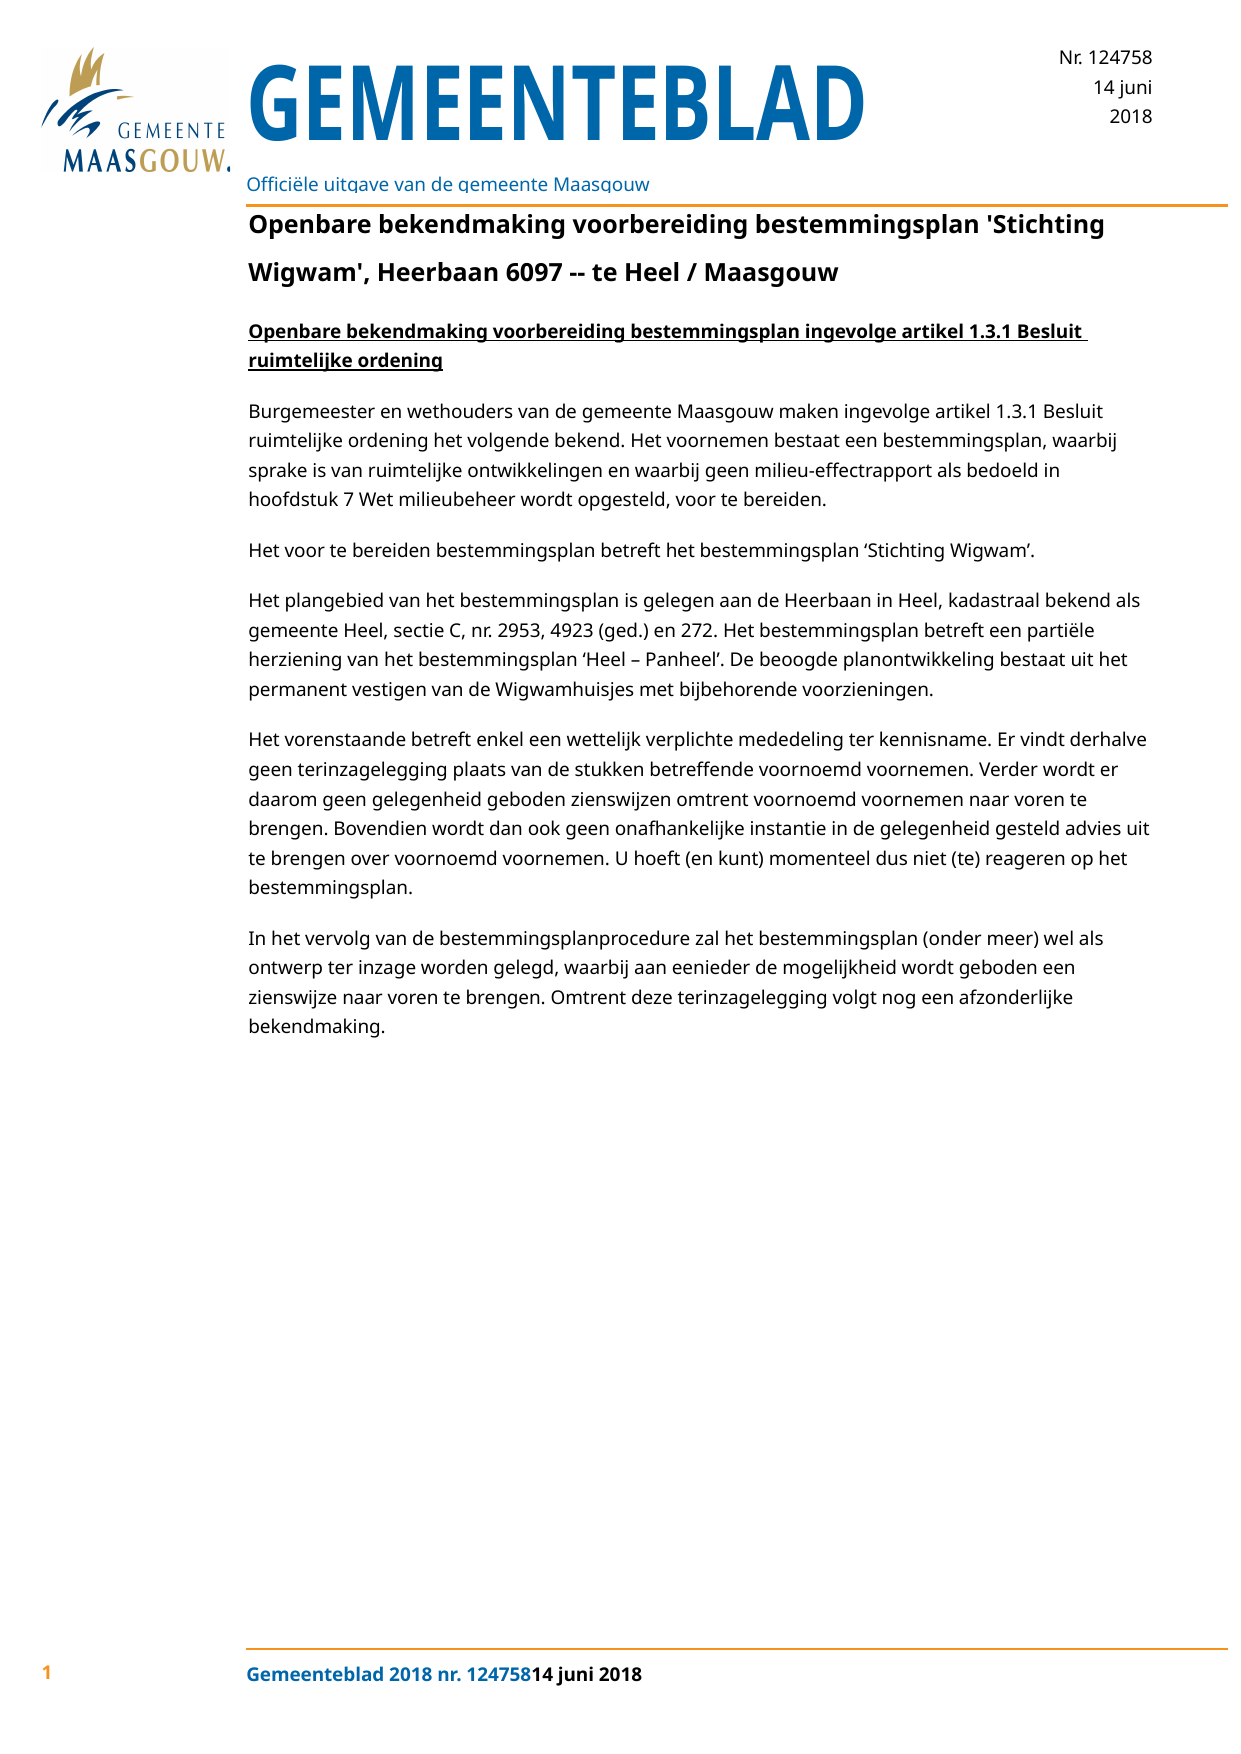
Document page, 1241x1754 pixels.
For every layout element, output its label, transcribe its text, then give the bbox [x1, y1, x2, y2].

picture [41, 47, 231, 172]
text Het voor te bereiden bestemmingsplan betreft het bestemmingsplan ‘Stichting Wigwam’. [248, 537, 1152, 563]
text Burgemeester en wethouders van de gemeente Maasgouw maken ingevolge artikel 1.3.1 Besluit ruimtelijke ordening het volgende bekend. Het voornemen bestaat een bestemmingsplan, waarbij sprake is van ruimtelijke ontwikkelingen en waarbij geen milieu-effectrapport als bedoeld in hoofdstuk 7 Wet milieubeheer wordt opgesteld, voor te bereiden. [248, 398, 1152, 512]
text Openbare bekendmaking voorbereiding bestemmingsplan 'Stichting Wigwam', Heerbaan 6097 -- te Heel / Maasgouw [248, 207, 1152, 288]
text Openbare bekendmaking voorbereiding bestemmingsplan ingevolge artikel 1.3.1 Besluit ruimtelijke ordening [248, 318, 1152, 373]
text Het plangebied van het bestemmingsplan is gelegen aan de Heerbaan in Heel, kadastraal bekend als gemeente Heel, sectie C, nr. 2953, 4923 (ged.) en 272. Het bestemmingsplan betreft een partiële herziening van het bestemmingsplan ‘Heel – Panheel’. De beoogde planontwikkeling bestaat uit het permanent vestigen van de Wigwamhuisjes met bijbehorende voorzieningen. [248, 587, 1152, 702]
text In het vervolg van de bestemmingsplanprocedure zal het bestemmingsplan (onder meer) wel als ontwerp ter inzage worden gelegd, waarbij aan eenieder de mogelijkheid wordt geboden een zienswijze naar voren te brengen. Omtrent deze terinzagelegging volgt nog een afzonderlijke bekendmaking. [248, 925, 1152, 1039]
text Het vorenstaande betreft enkel een wettelijk verplichte mededeling ter kennisname. Er vindt derhalve geen terinzagelegging plaats van de stukken betreffende voornoemd voornemen. Verder wordt er daarom geen gelegenheid geboden zienswijzen omtrent voornoemd voornemen naar voren te brengen. Bovendien wordt dan ook geen onafhankelijke instantie in de gelegenheid gesteld advies uit te brengen over voornoemd voornemen. U hoeft (en kunt) momenteel dus niet (te) reageren op het bestemmingsplan. [248, 727, 1152, 900]
